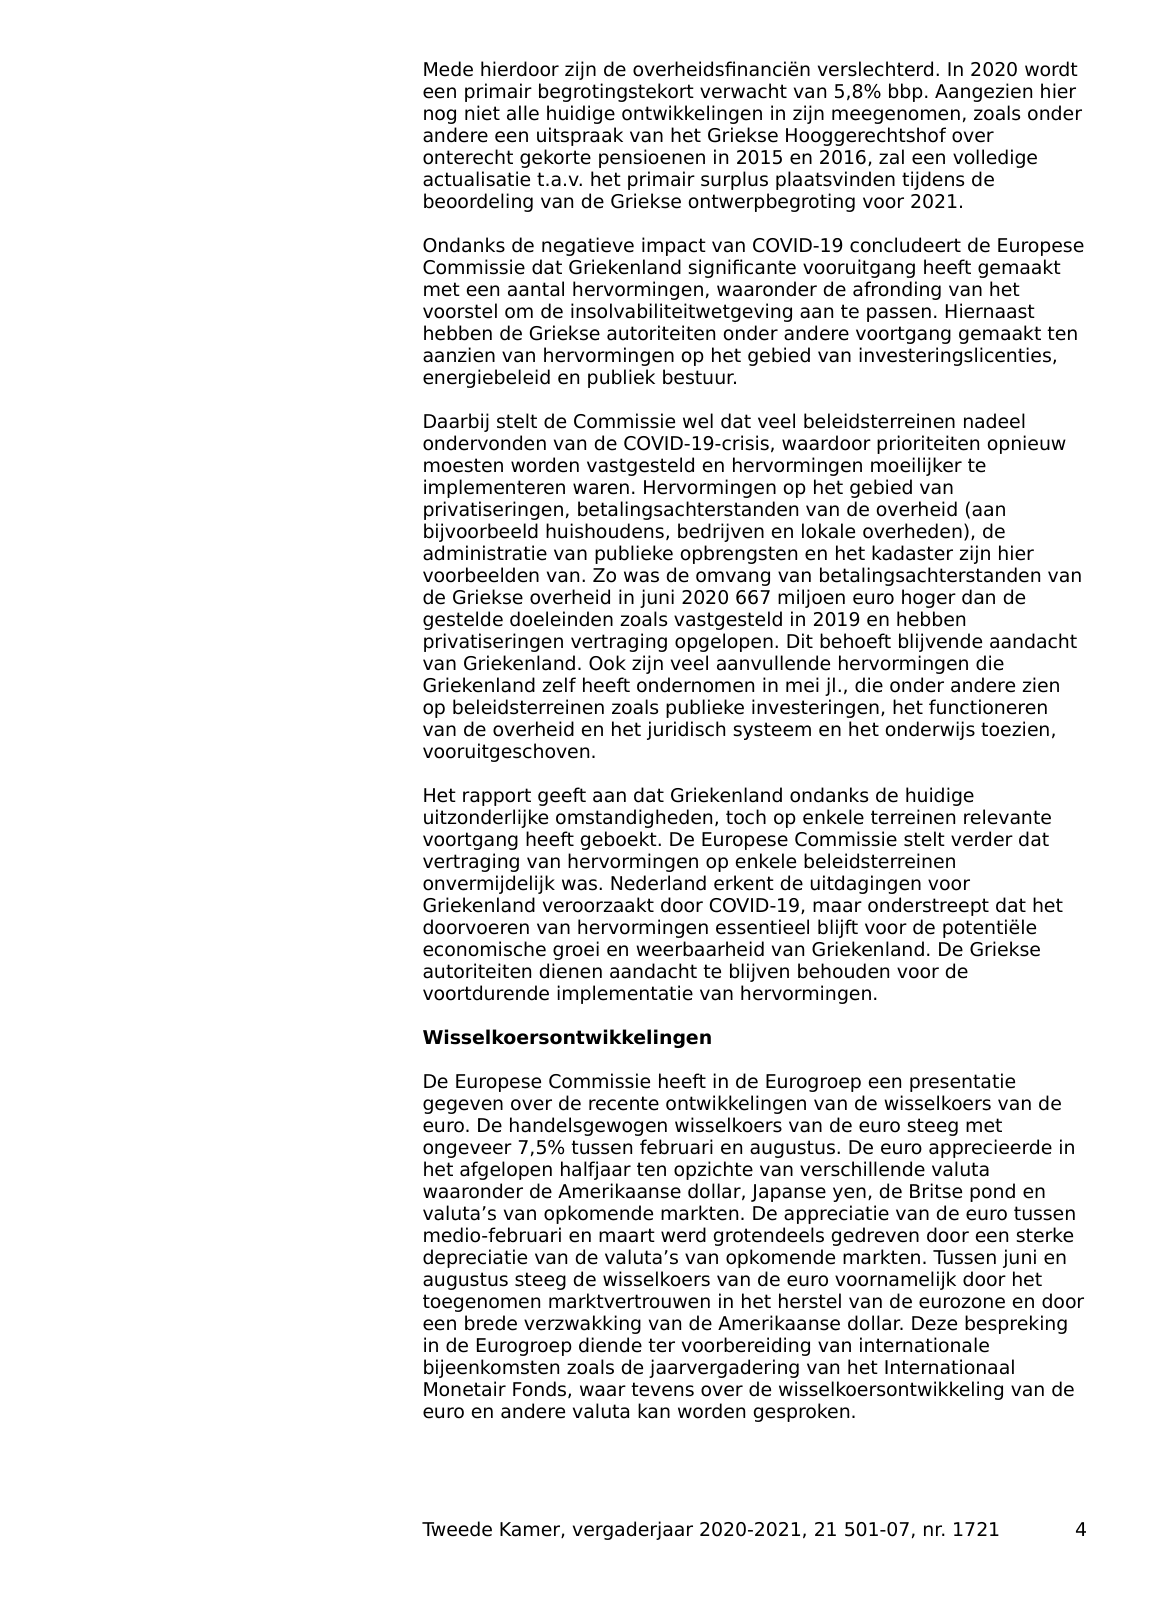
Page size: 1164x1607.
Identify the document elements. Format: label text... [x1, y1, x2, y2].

text De Europese Commissie heeft in de Eurogroep een presentatie gegeven over de recente ontwikkelingen van de wisselkoers van de euro. De handelsgewogen wisselkoers van de euro steeg met ongeveer 7,5% tussen februari en augustus. De euro apprecieerde in het afgelopen halfjaar ten opzichte van verschillende valuta waaronder de Amerikaanse dollar, Japanse yen, de Britse pond en valuta’s van opkomende markten. De appreciatie van de euro tussen medio-februari en maart werd grotendeels gedreven door een sterke depreciatie van de valuta’s van opkomende markten. Tussen juni en augustus steeg de wisselkoers van de euro voornamelijk door het toegenomen marktvertrouwen in het herstel van de eurozone en door een brede verzwakking van de Amerikaanse dollar. Deze bespreking in de Eurogroep diende ter voorbereiding van internationale bijeenkomsten zoals de jaarvergadering van het Internationaal Monetair Fonds, waar tevens over de wisselkoersontwikkeling van de euro en andere valuta kan worden gesproken. [422, 1071, 1087, 1423]
text Het rapport geeft aan dat Griekenland ondanks de huidige uitzonderlijke omstandigheden, toch op enkele terreinen relevante voortgang heeft geboekt. De Europese Commissie stelt verder dat vertraging van hervormingen op enkele beleidsterreinen onvermijdelijk was. Nederland erkent de uitdagingen voor Griekenland veroorzaakt door COVID-19, maar onderstreept dat het doorvoeren van hervormingen essentieel blijft voor de potentiële economische groei en weerbaarheid van Griekenland. De Griekse autoriteiten dienen aandacht te blijven behouden voor de voortdurende implementatie van hervormingen. [422, 785, 1087, 1005]
text Mede hierdoor zijn de overheidsfinanciën verslechterd. In 2020 wordt een primair begrotingstekort verwacht van 5,8% bbp. Aangezien hier nog niet alle huidige ontwikkelingen in zijn meegenomen, zoals onder andere een uitspraak van het Griekse Hooggerechtshof over onterecht gekorte pensioenen in 2015 en 2016, zal een volledige actualisatie t.a.v. het primair surplus plaatsvinden tijdens de beoordeling van de Griekse ontwerpbegroting voor 2021. [422, 59, 1087, 213]
text Daarbij stelt de Commissie wel dat veel beleidsterreinen nadeel ondervonden van de COVID-19-crisis, waardoor prioriteiten opnieuw moesten worden vastgesteld en hervormingen moeilijker te implementeren waren. Hervormingen op het gebied van privatiseringen, betalingsachterstanden van de overheid (aan bijvoorbeeld huishoudens, bedrijven en lokale overheden), de administratie van publieke opbrengsten en het kadaster zijn hier voorbeelden van. Zo was de omvang van betalingsachterstanden van de Griekse overheid in juni 2020 667 miljoen euro hoger dan de gestelde doeleinden zoals vastgesteld in 2019 en hebben privatiseringen vertraging opgelopen. Dit behoeft blijvende aandacht van Griekenland. Ook zijn veel aanvullende hervormingen die Griekenland zelf heeft ondernomen in mei jl., die onder andere zien op beleidsterreinen zoals publieke investeringen, het functioneren van de overheid en het juridisch systeem en het onderwijs toezien, vooruitgeschoven. [422, 411, 1087, 763]
subtitle Wisselkoersontwikkelingen [422, 1027, 1087, 1049]
text Ondanks de negatieve impact van COVID-19 concludeert de Europese Commissie dat Griekenland significante vooruitgang heeft gemaakt met een aantal hervormingen, waaronder de afronding van het voorstel om de insolvabiliteitwetgeving aan te passen. Hiernaast hebben de Griekse autoriteiten onder andere voortgang gemaakt ten aanzien van hervormingen op het gebied van investeringslicenties, energiebeleid en publiek bestuur. [422, 235, 1087, 389]
